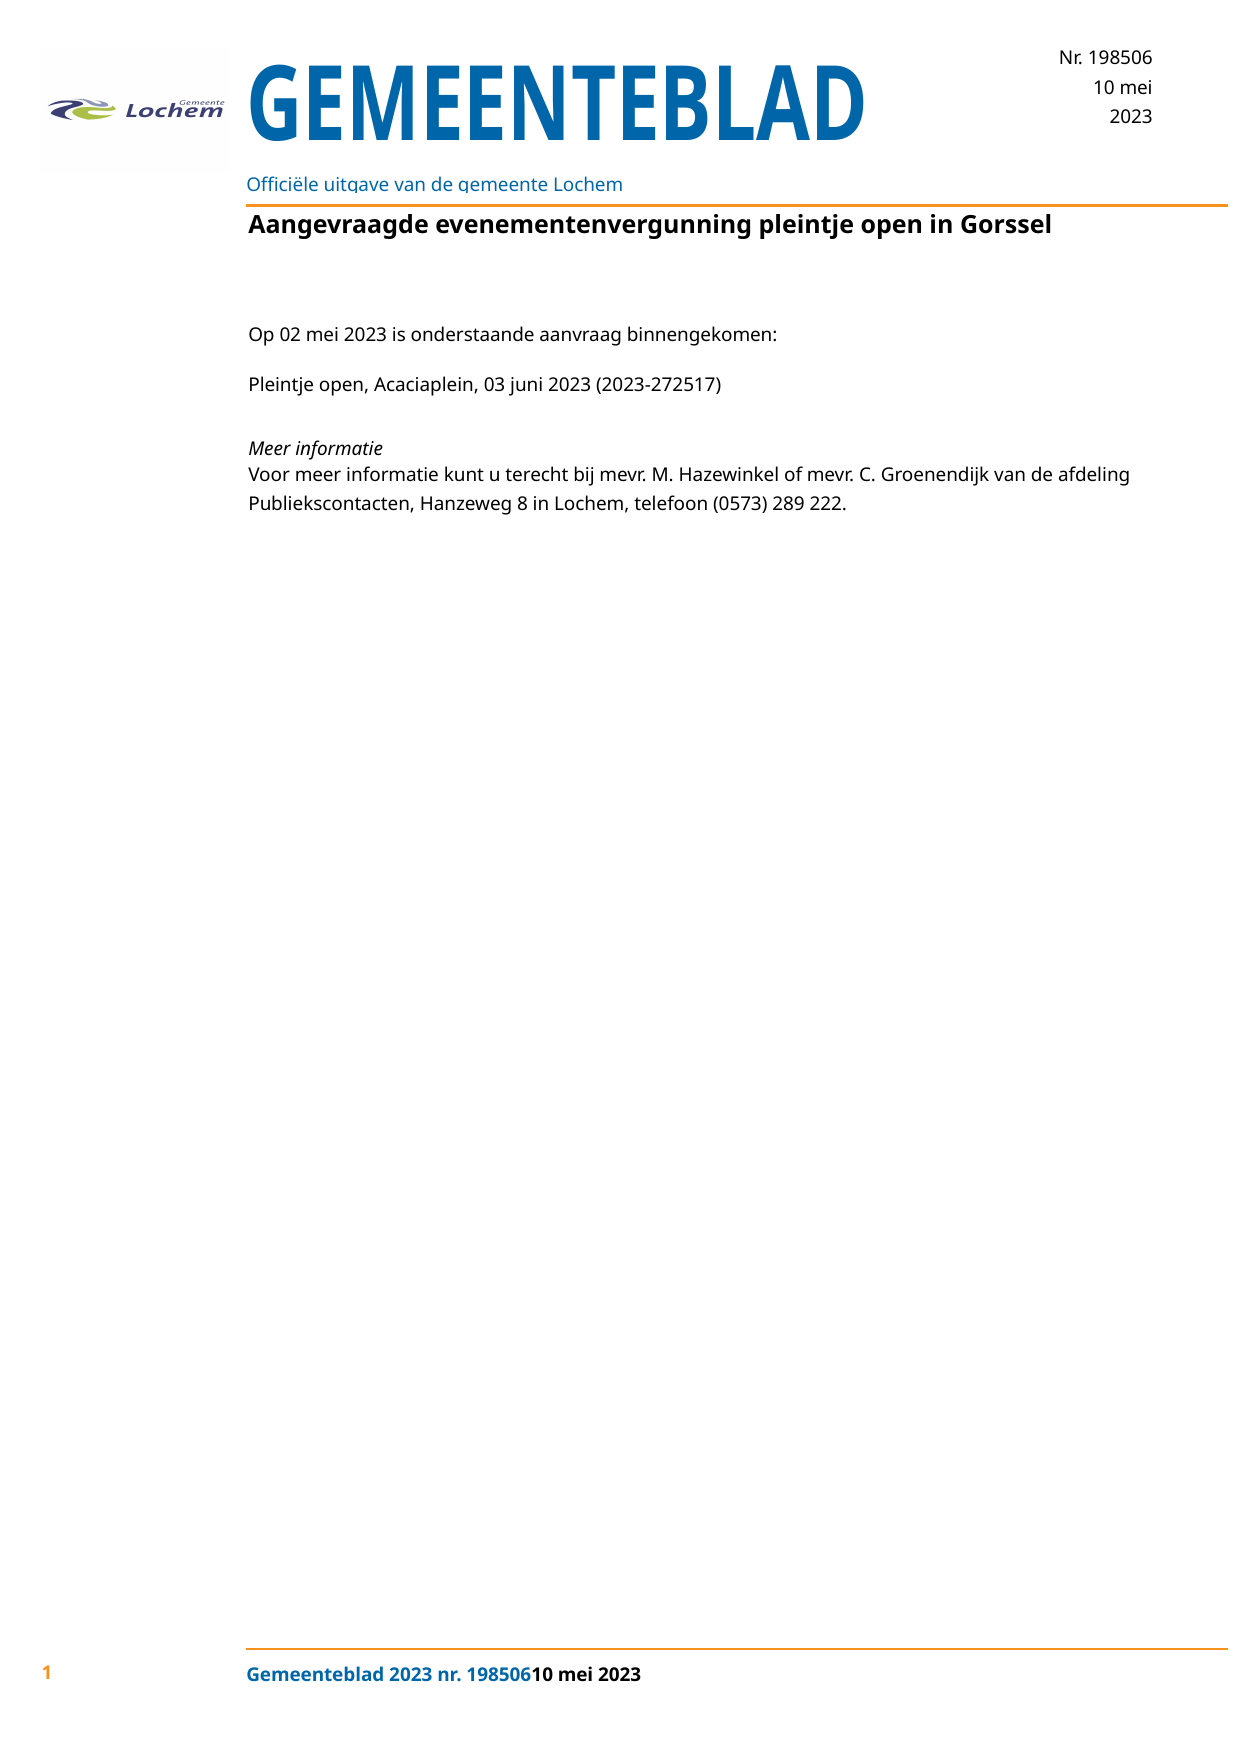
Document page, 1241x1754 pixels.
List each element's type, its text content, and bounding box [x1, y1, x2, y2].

text Pleintje open, Acaciaplein, 03 juni 2023 (2023-272517) [248, 371, 1152, 397]
picture [41, 47, 231, 172]
text Meer informatie [248, 435, 1152, 461]
text Aangevraagde evenementenvergunning pleintje open in Gorssel [248, 207, 1152, 241]
text Voor meer informatie kunt u terecht bij mevr. M. Hazewinkel of mevr. C. Groenendijk van de afdeling Publiekscontacten, Hanzeweg 8 in Lochem, telefoon (0573) 289 222. [248, 461, 1152, 516]
text Op 02 mei 2023 is onderstaande aanvraag binnengekomen: [248, 321, 1152, 346]
